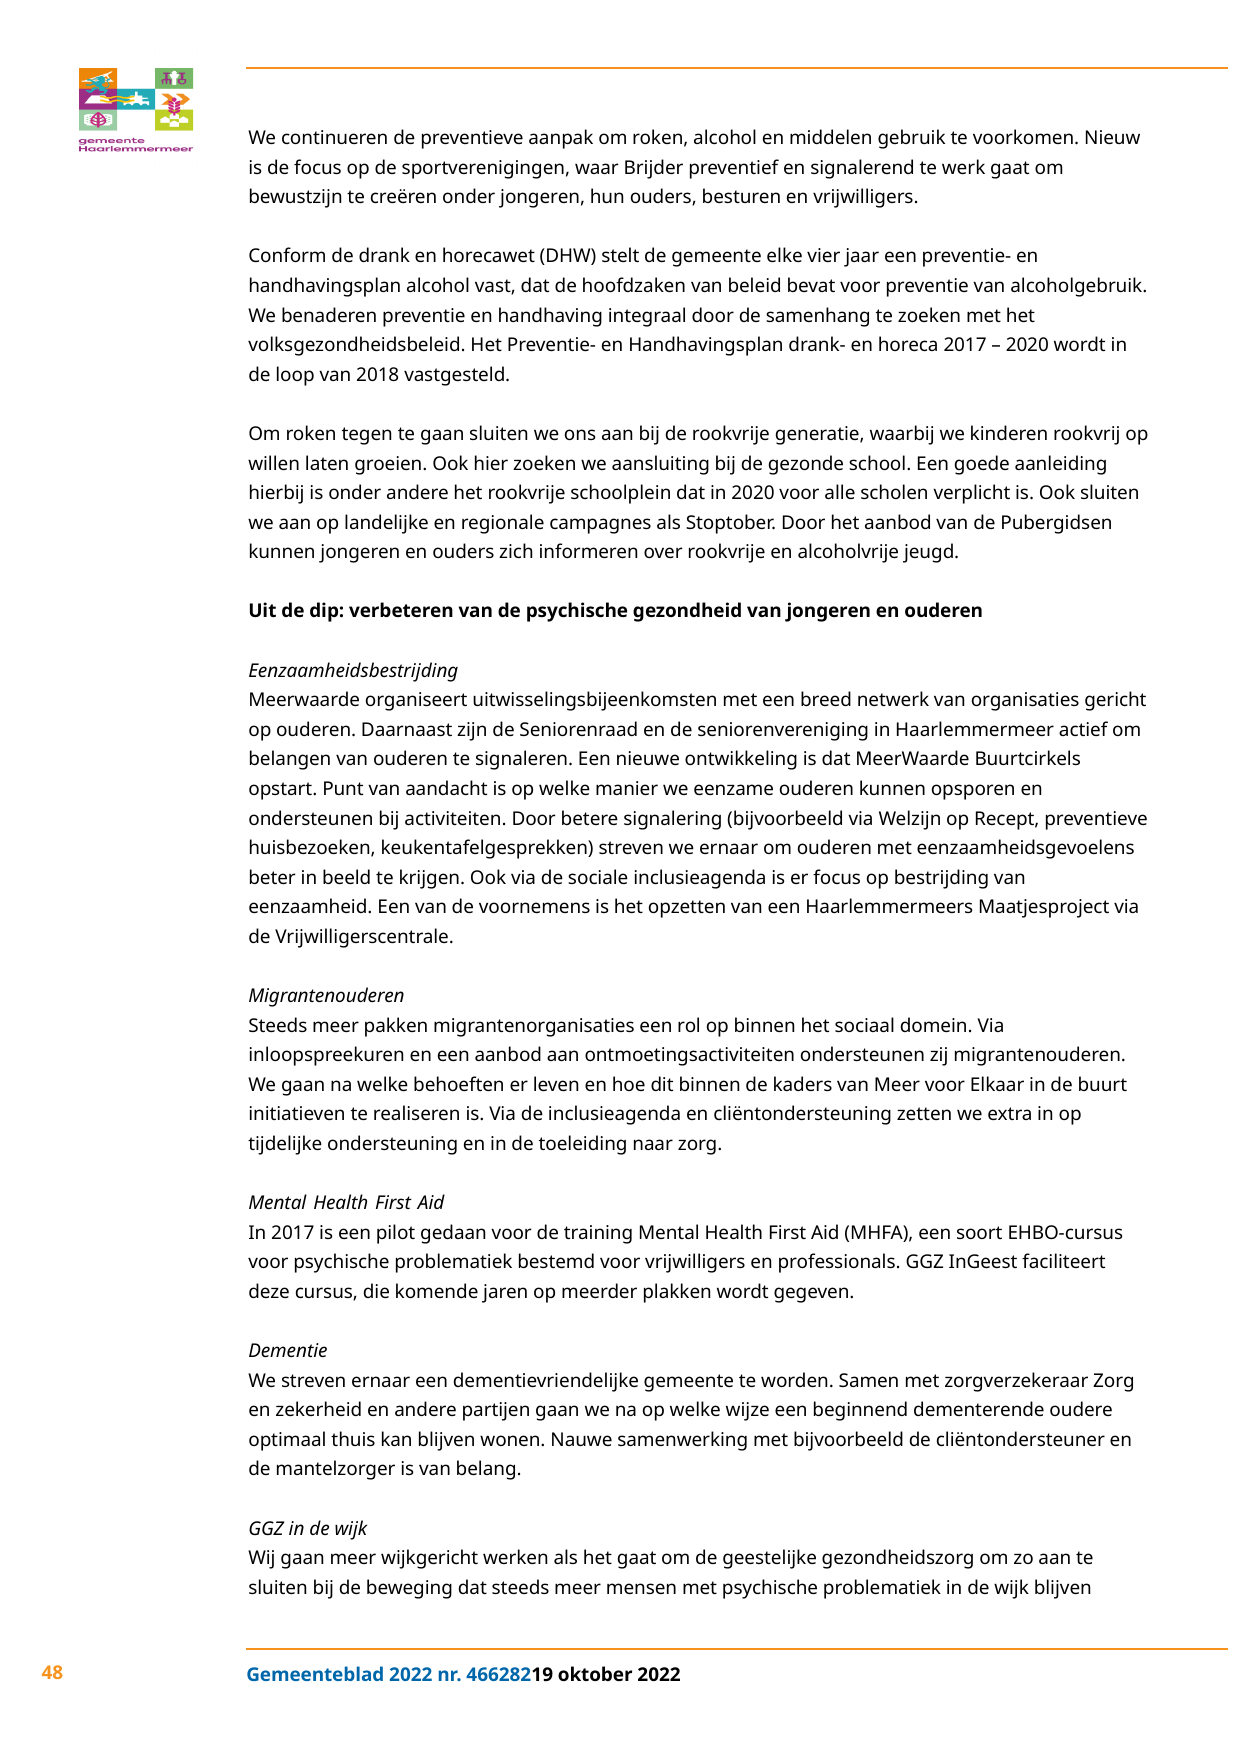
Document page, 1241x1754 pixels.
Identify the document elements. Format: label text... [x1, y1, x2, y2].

text Om roken tegen te gaan sluiten we ons aan bij de rookvrije generatie, waarbij we kinderen rookvrij op willen laten groeien. Ook hier zoeken we aansluiting bij de gezonde school. Een goede aanleiding hierbij is onder andere het rookvrije schoolplein dat in 2020 voor alle scholen verplicht is. Ook sluiten we aan op landelijke en regionale campagnes als Stoptober. Door het aanbod van de Pubergidsen kunnen jongeren en ouders zich informeren over rookvrije en alcoholvrije jeugd. [248, 420, 1152, 564]
text GGZ in de wijk [248, 1515, 1152, 1541]
text Migrantenouderen [248, 982, 1152, 1008]
text Steeds meer pakken migrantenorganisaties een rol op binnen het sociaal domein. Via inloopspreekuren en een aanbod aan ontmoetingsactiviteiten ondersteunen zij migrantenouderen. We gaan na welke behoeften er leven en hoe dit binnen de kaders van Meer voor Elkaar in de buurt initiatieven te realiseren is. Via de inclusieagenda en cliëntondersteuning zetten we extra in op tijdelijke ondersteuning en in de toeleiding naar zorg. [248, 1012, 1152, 1156]
text Wij gaan meer wijkgericht werken als het gaat om de geestelijke gezondheidszorg om zo aan te sluiten bij de beweging dat steeds meer mensen met psychische problematiek in de wijk blijven [248, 1544, 1152, 1600]
text Meerwaarde organiseert uitwisselingsbijeenkomsten met een breed netwerk van organisaties gericht op ouderen. Daarnaast zijn de Seniorenraad en de seniorenvereniging in Haarlemmermeer actief om belangen van ouderen te signaleren. Een nieuwe ontwikkeling is dat MeerWaarde Buurtcirkels opstart. Punt van aandacht is op welke manier we eenzame ouderen kunnen opsporen en ondersteunen bij activiteiten. Door betere signalering (bijvoorbeeld via Welzijn op Recept, preventieve huisbezoeken, keukentafelgesprekken) streven we ernaar om ouderen met eenzaamheidsgevoelens beter in beeld te krijgen. Ook via de sociale inclusieagenda is er focus op bestrijding van eenzaamheid. Een van de voornemens is het opzetten van een Haarlemmermeers Maatjesproject via de Vrijwilligerscentrale. [248, 686, 1152, 949]
picture [41, 47, 231, 172]
text Uit de dip: verbeteren van de psychische gezondheid van jongeren en ouderen [248, 598, 1152, 623]
text Eenzaamheidsbestrijding [248, 657, 1152, 683]
text Dementie [248, 1337, 1152, 1363]
text In 2017 is een pilot gedaan voor de training Mental Health First Aid (MHFA), een soort EHBO-cursus voor psychische problematiek bestemd voor vrijwilligers en professionals. GGZ InGeest faciliteert deze cursus, die komende jaren op meerder plakken wordt gegeven. [248, 1219, 1152, 1304]
text Conform de drank en horecawet (DHW) stelt de gemeente elke vier jaar een preventie- en handhavingsplan alcohol vast, dat de hoofdzaken van beleid bevat voor preventie van alcoholgebruik. We benaderen preventie en handhaving integraal door de samenhang te zoeken met het volksgezondheidsbeleid. Het Preventie- en Handhavingsplan drank- en horeca 2017 – 2020 wordt in de loop van 2018 vastgesteld. [248, 243, 1152, 387]
text We streven ernaar een dementievriendelijke gemeente te worden. Samen met zorgverzekeraar Zorg en zekerheid en andere partijen gaan we na op welke wijze een beginnend dementerende oudere optimaal thuis kan blijven wonen. Nauwe samenwerking met bijvoorbeeld de cliëntondersteuner en de mantelzorger is van belang. [248, 1367, 1152, 1481]
text Mental Health First Aid [248, 1189, 1152, 1215]
text We continueren de preventieve aanpak om roken, alcohol en middelen gebruik te voorkomen. Nieuw is de focus op de sportverenigingen, waar Brijder preventief en signalerend te werk gaat om bewustzijn te creëren onder jongeren, hun ouders, besturen en vrijwilligers. [248, 124, 1152, 209]
